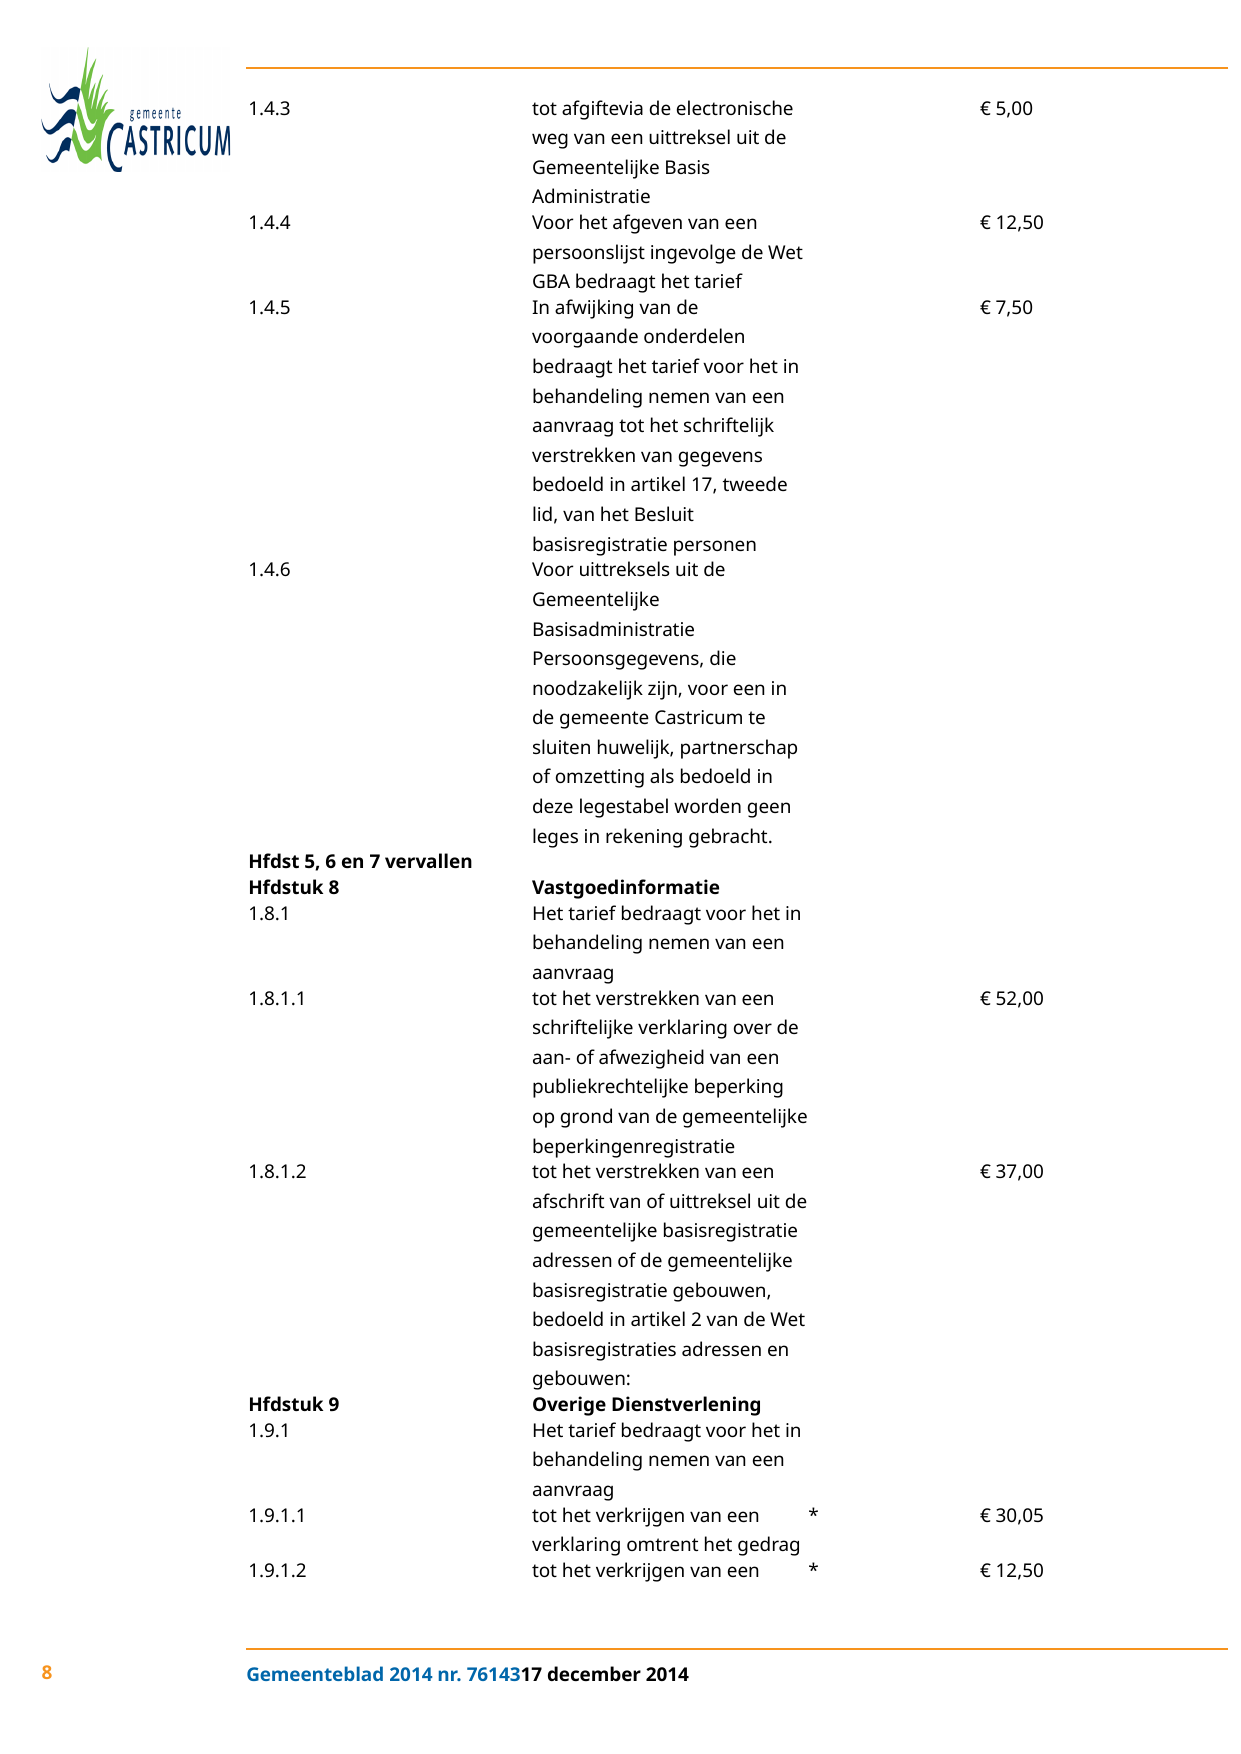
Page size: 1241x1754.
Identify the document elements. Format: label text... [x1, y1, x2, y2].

table_cell tot het verkrijgen van een [532, 1557, 808, 1583]
table_cell Vastgoedinformatie [532, 874, 808, 900]
table_cell [808, 1159, 980, 1391]
table_cell 1.9.1.2 [248, 1557, 532, 1583]
table_cell [980, 557, 1152, 848]
table_cell [808, 209, 980, 294]
table_cell Het tarief bedraagt voor het in behandeling nemen van een aanvraag [532, 900, 808, 985]
table_cell [808, 900, 980, 985]
table_cell [980, 900, 1152, 985]
table_cell [808, 557, 980, 848]
table_cell Hfdstuk 8 [248, 874, 532, 900]
picture [41, 47, 231, 172]
table_cell Overige Dienstverlening [532, 1391, 808, 1417]
table_cell € 52,00 [980, 985, 1152, 1158]
table_cell tot het verstrekken van een schriftelijke verklaring over de aan- of afwezigheid van een publiekrechtelijke beperking op grond van de gemeentelijke beperkingenregistratie [532, 985, 808, 1158]
table_cell [808, 874, 980, 900]
table_cell tot afgiftevia de electronische weg van een uittreksel uit de Gemeentelijke Basis Administratie [532, 95, 808, 209]
table_cell € 12,50 [980, 209, 1152, 294]
table_cell 1.4.6 [248, 557, 532, 848]
table_cell tot het verstrekken van een afschrift van of uittreksel uit de gemeentelijke basisregistratie adressen of de gemeentelijke basisregistratie gebouwen, bedoeld in artikel 2 van de Wet basisregistraties adressen en gebouwen: [532, 1159, 808, 1391]
table_cell In afwijking van de voorgaande onderdelen bedraagt het tarief voor het in behandeling nemen van een aanvraag tot het schriftelijk verstrekken van gegevens bedoeld in artikel 17, tweede lid, van het Besluit basisregistratie personen [532, 294, 808, 557]
table_cell [980, 1391, 1152, 1417]
table_cell [808, 95, 980, 209]
table_cell 1.8.1.2 [248, 1159, 532, 1391]
table_cell 1.8.1.1 [248, 985, 532, 1158]
table_cell 1.4.4 [248, 209, 532, 294]
table_cell [808, 1417, 980, 1502]
table_cell € 37,00 [980, 1159, 1152, 1391]
table_cell [980, 874, 1152, 900]
table_cell Het tarief bedraagt voor het in behandeling nemen van een aanvraag [532, 1417, 808, 1502]
table_cell 1.4.5 [248, 294, 532, 557]
table_cell € 5,00 [980, 95, 1152, 209]
table_cell tot het verkrijgen van een verklaring omtrent het gedrag [532, 1502, 808, 1557]
table_cell 1.8.1 [248, 900, 532, 985]
table_cell 1.4.3 [248, 95, 532, 209]
table_cell * [808, 1502, 980, 1557]
table_cell 1.9.1 [248, 1417, 532, 1502]
table_cell [808, 849, 980, 874]
table_cell [808, 294, 980, 557]
table_cell [532, 849, 808, 874]
table_cell Voor het afgeven van een persoonslijst ingevolge de Wet GBA bedraagt het tarief [532, 209, 808, 294]
table_cell Hfdstuk 9 [248, 1391, 532, 1417]
table_cell € 7,50 [980, 294, 1152, 557]
table_cell Voor uittreksels uit de Gemeentelijke Basisadministratie Persoonsgegevens, die noodzakelijk zijn, voor een in de gemeente Castricum te sluiten huwelijk, partnerschap of omzetting als bedoeld in deze legestabel worden geen leges in rekening gebracht. [532, 557, 808, 848]
table_cell 1.9.1.1 [248, 1502, 532, 1557]
table_cell Hfdst 5, 6 en 7 vervallen [248, 849, 532, 874]
table_cell € 12,50 [980, 1557, 1152, 1583]
table_cell * [808, 1557, 980, 1583]
table_cell € 30,05 [980, 1502, 1152, 1557]
table_cell [808, 985, 980, 1158]
table_cell [980, 1417, 1152, 1502]
table_cell [808, 1391, 980, 1417]
